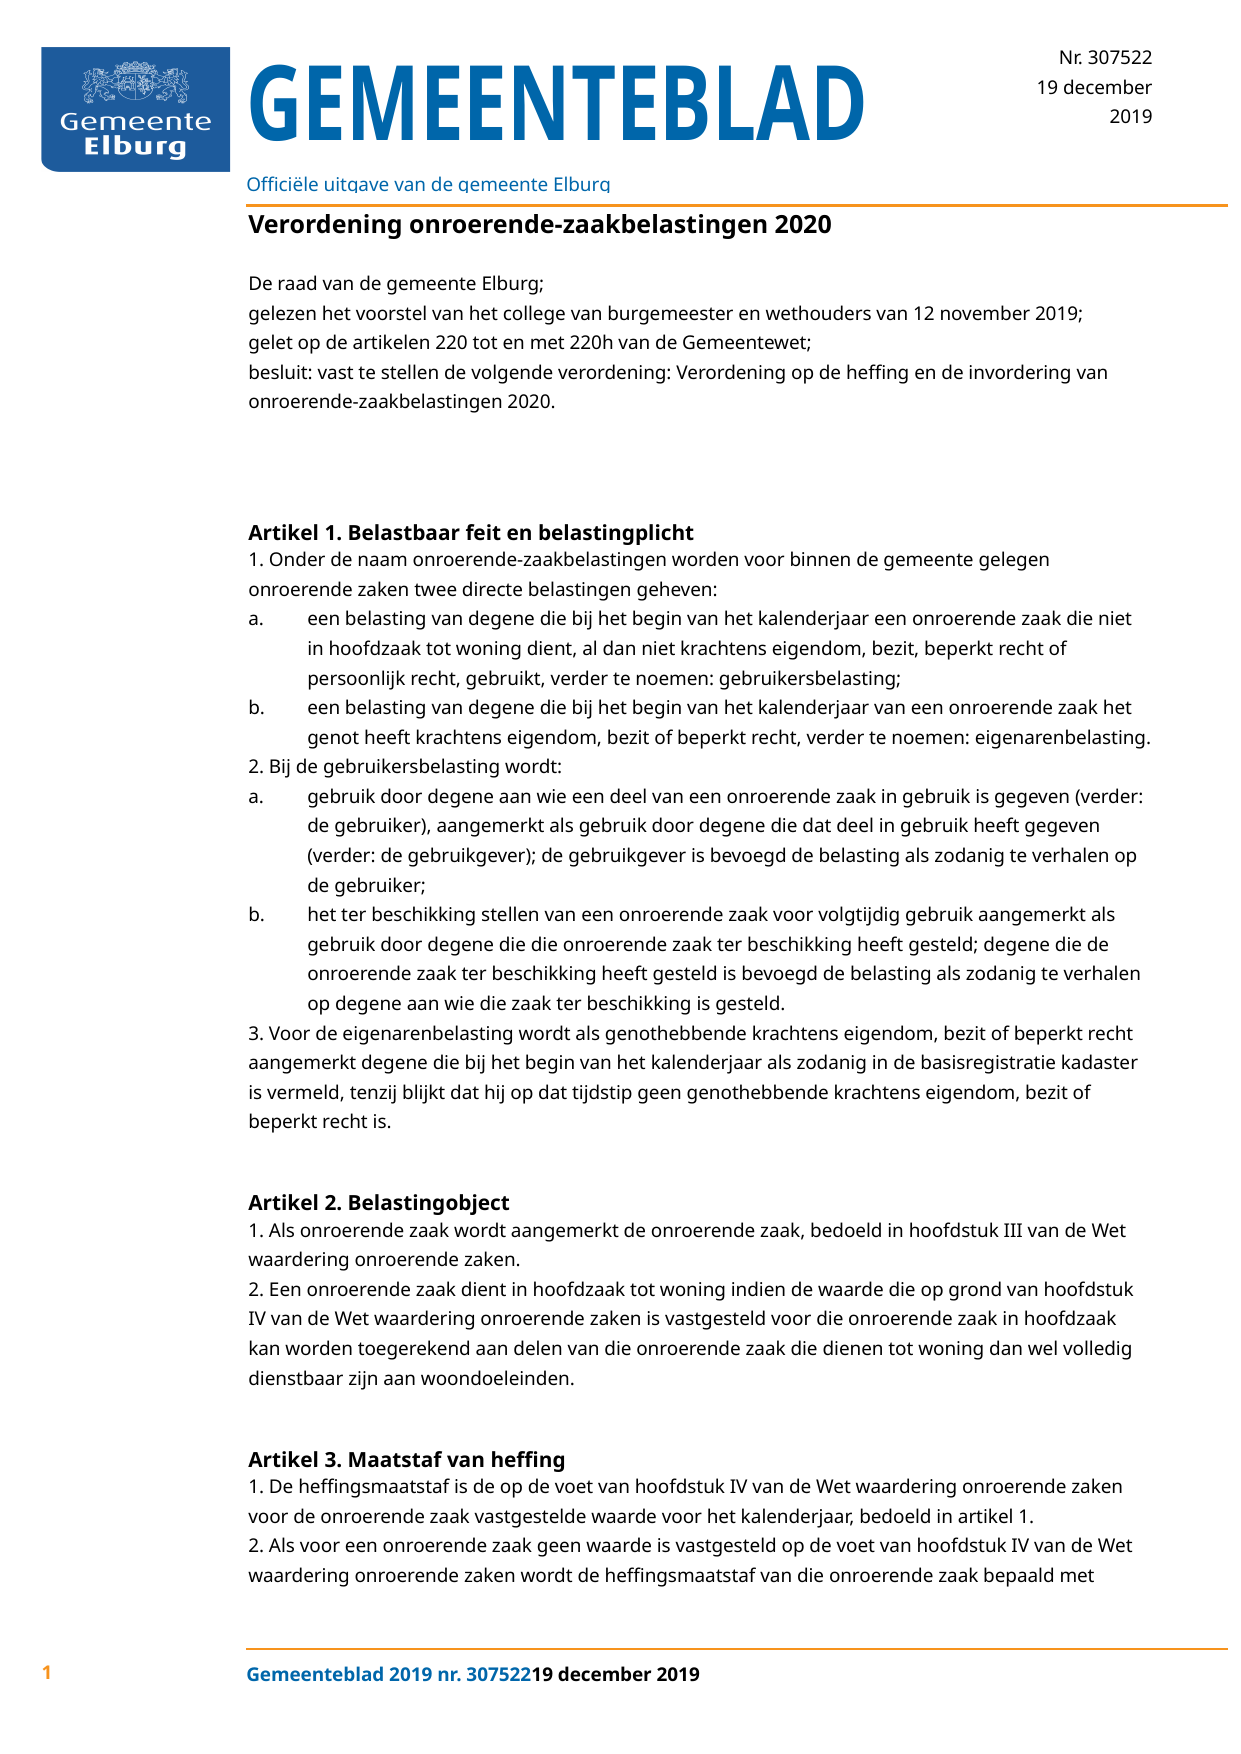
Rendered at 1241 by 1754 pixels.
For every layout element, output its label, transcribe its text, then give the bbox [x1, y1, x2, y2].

list het ter beschikking stellen van een onroerende zaak voor volgtijdig gebruik aangemerkt als gebruik door degene die die onroerende zaak ter beschikking heeft gesteld; degene die de onroerende zaak ter beschikking heeft gesteld is bevoegd de belasting als zodanig te verhalen op degene aan wie die zaak ter beschikking is gesteld. [248, 901, 1152, 1016]
list gebruik door degene aan wie een deel van een onroerende zaak in gebruik is gegeven (verder: de gebruiker), aangemerkt als gebruik door degene die dat deel in gebruik heeft gegeven (verder: de gebruikgever); de gebruikgever is bevoegd de belasting als zodanig te verhalen op de gebruiker; [248, 783, 1152, 897]
list een belasting van degene die bij het begin van het kalenderjaar een onroerende zaak die niet in hoofdzaak tot woning dient, al dan niet krachtens eigendom, bezit, beperkt recht of persoonlijk recht, gebruikt, verder te noemen: gebruikersbelasting; [248, 606, 1152, 690]
text 1. De heffingsmaatstaf is de op de voet van hoofdstuk IV van de Wet waardering onroerende zaken voor de onroerende zaak vastgestelde waarde voor het kalenderjaar, bedoeld in artikel 1. [248, 1473, 1152, 1528]
text gelet op de artikelen 220 tot en met 220h van de Gemeentewet; [248, 329, 1152, 355]
text Verordening onroerende-zaakbelastingen 2020 [248, 207, 1152, 241]
text gelezen het voorstel van het college van burgemeester en wethouders van 12 november 2019; [248, 300, 1152, 326]
text Artikel 3. Maatstaf van heffing [248, 1445, 1152, 1473]
text De raad van de gemeente Elburg; [248, 270, 1152, 296]
list een belasting van degene die bij het begin van het kalenderjaar van een onroerende zaak het genot heeft krachtens eigendom, bezit of beperkt recht, verder te noemen: eigenarenbelasting. [248, 694, 1152, 749]
text 1. Als onroerende zaak wordt aangemerkt de onroerende zaak, bedoeld in hoofdstuk III van de Wet waardering onroerende zaken. [248, 1217, 1152, 1272]
text besluit: vast te stellen de volgende verordening: Verordening op de heffing en de invordering van onroerende-zaakbelastingen 2020. [248, 359, 1152, 414]
text 2. Bij de gebruikersbelasting wordt: [248, 753, 1152, 779]
text 2. Als voor een onroerende zaak geen waarde is vastgesteld op de voet van hoofdstuk IV van de Wet waardering onroerende zaken wordt de heffingsmaatstaf van die onroerende zaak bepaald met [248, 1532, 1152, 1588]
text Artikel 1. Belastbaar feit en belastingplicht [248, 518, 1152, 546]
text 3. Voor de eigenarenbelasting wordt als genothebbende krachtens eigendom, bezit of beperkt recht aangemerkt degene die bij het begin van het kalenderjaar als zodanig in de basisregistratie kadaster is vermeld, tenzij blijkt dat hij op dat tijdstip geen genothebbende krachtens eigendom, bezit of beperkt recht is. [248, 1020, 1152, 1134]
picture [41, 47, 231, 172]
text 2. Een onroerende zaak dient in hoofdzaak tot woning indien de waarde die op grond van hoofdstuk IV van de Wet waardering onroerende zaken is vastgesteld voor die onroerende zaak in hoofdzaak kan worden toegerekend aan delen van die onroerende zaak die dienen tot woning dan wel volledig dienstbaar zijn aan woondoeleinden. [248, 1276, 1152, 1391]
text 1. Onder de naam onroerende-zaakbelastingen worden voor binnen de gemeente gelegen onroerende zaken twee directe belastingen geheven: [248, 546, 1152, 602]
text Artikel 2. Belastingobject [248, 1188, 1152, 1217]
